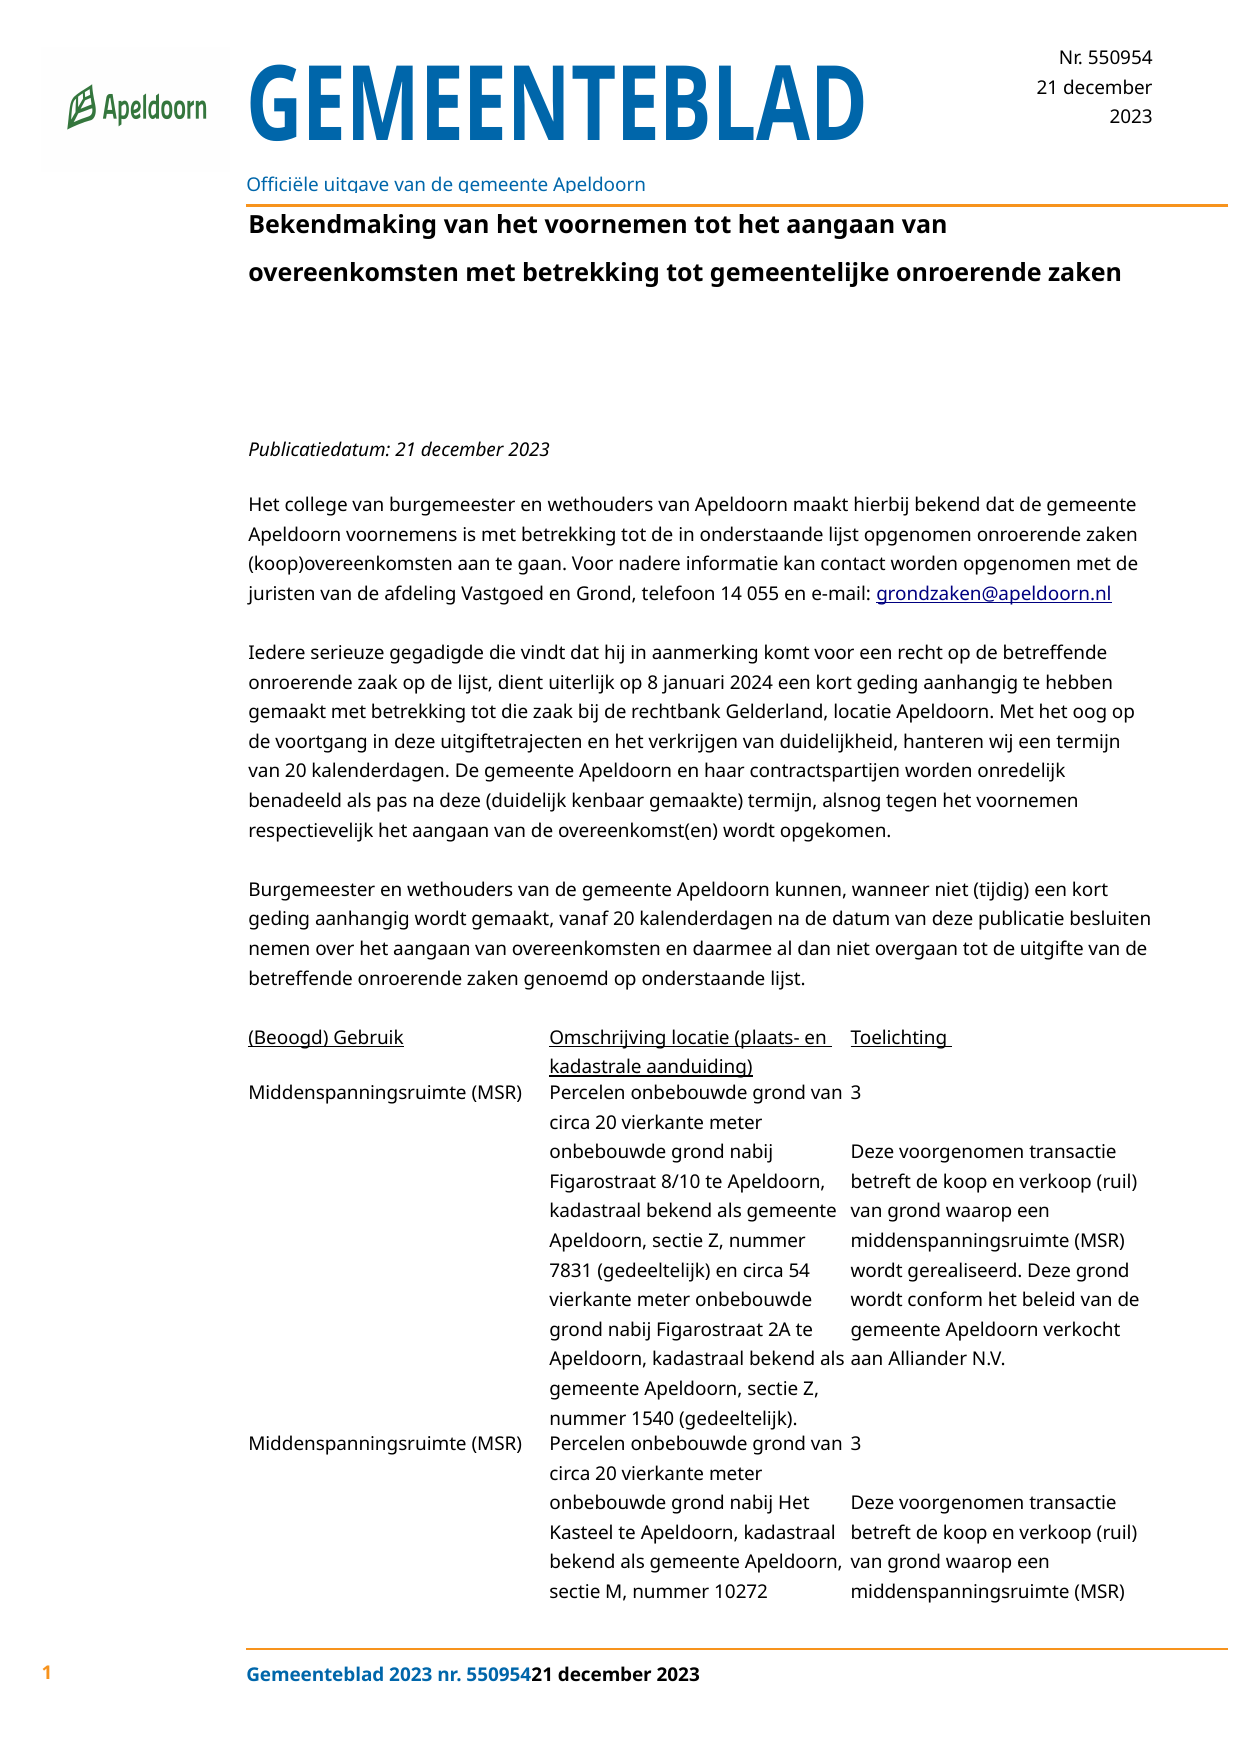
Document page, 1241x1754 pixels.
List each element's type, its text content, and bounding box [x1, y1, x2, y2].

table_cell 3 Deze voorgenomen transactie betreft de koop en verkoop (ruil) van grond waarop een middenspanningsruimte (MSR) [850, 1430, 1152, 1604]
table_cell Percelen onbebouwde grond van circa 20 vierkante meter onbebouwde grond nabij Het Kasteel te Apeldoorn, kadastraal bekend als gemeente Apeldoorn, sectie M, nummer 10272 [549, 1430, 850, 1604]
text Burgemeester en wethouders van de gemeente Apeldoorn kunnen, wanneer niet (tijdig) een kort geding aanhangig wordt gemaakt, vanaf 20 kalenderdagen na de datum van deze publicatie besluiten nemen over het aangaan van overeenkomsten en daarmee al dan niet overgaan tot de uitgifte van de betreffende onroerende zaken genoemd op onderstaande lijst. [248, 876, 1152, 990]
text Iedere serieuze gegadigde die vindt dat hij in aanmerking komt voor een recht op de betreffende onroerende zaak op de lijst, dient uiterlijk op 8 januari 2024 een kort geding aanhangig te hebben gemaakt met betrekking tot die zaak bij de rechtbank Gelderland, locatie Apeldoorn. Met het oog op de voortgang in deze uitgiftetrajecten en het verkrijgen van duidelijkheid, hanteren wij een termijn van 20 kalenderdagen. De gemeente Apeldoorn en haar contractspartijen worden onredelijk benadeeld als pas na deze (duidelijk kenbaar gemaakte) termijn, alsnog tegen het voornemen respectievelijk het aangaan van de overeenkomst(en) wordt opgekomen. [248, 639, 1152, 842]
text Publicatiedatum: 21 december 2023 [248, 436, 1152, 462]
table_cell Middenspanningsruimte (MSR) [248, 1430, 549, 1604]
table_header (Beoogd) Gebruik [248, 1024, 549, 1079]
table_cell Middenspanningsruimte (MSR) [248, 1079, 549, 1430]
text Het college van burgemeester en wethouders van Apeldoorn maakt hierbij bekend dat de gemeente Apeldoorn voornemens is met betrekking tot de in onderstaande lijst opgenomen onroerende zaken (koop)overeenkomsten aan te gaan. Voor nadere informatie kan contact worden opgenomen met de juristen van de afdeling Vastgoed en Grond, telefoon 14 055 en e-mail: grondzaken@apeldoorn.nl [248, 491, 1152, 606]
table_header Omschrijving locatie (plaats- en kadastrale aanduiding) [549, 1024, 850, 1079]
table_cell Percelen onbebouwde grond van circa 20 vierkante meter onbebouwde grond nabij Figarostraat 8/10 te Apeldoorn, kadastraal bekend als gemeente Apeldoorn, sectie Z, nummer 7831 (gedeeltelijk) en circa 54 vierkante meter onbebouwde grond nabij Figarostraat 2A te Apeldoorn, kadastraal bekend als gemeente Apeldoorn, sectie Z, nummer 1540 (gedeeltelijk). [549, 1079, 850, 1430]
text Bekendmaking van het voornemen tot het aangaan van overeenkomsten met betrekking tot gemeentelijke onroerende zaken [248, 207, 1152, 288]
picture [41, 47, 231, 172]
table_header Toelichting [850, 1024, 1152, 1079]
table_cell 3 Deze voorgenomen transactie betreft de koop en verkoop (ruil) van grond waarop een middenspanningsruimte (MSR) wordt gerealiseerd. Deze grond wordt conform het beleid van de gemeente Apeldoorn verkocht aan Alliander N.V. [850, 1079, 1152, 1430]
